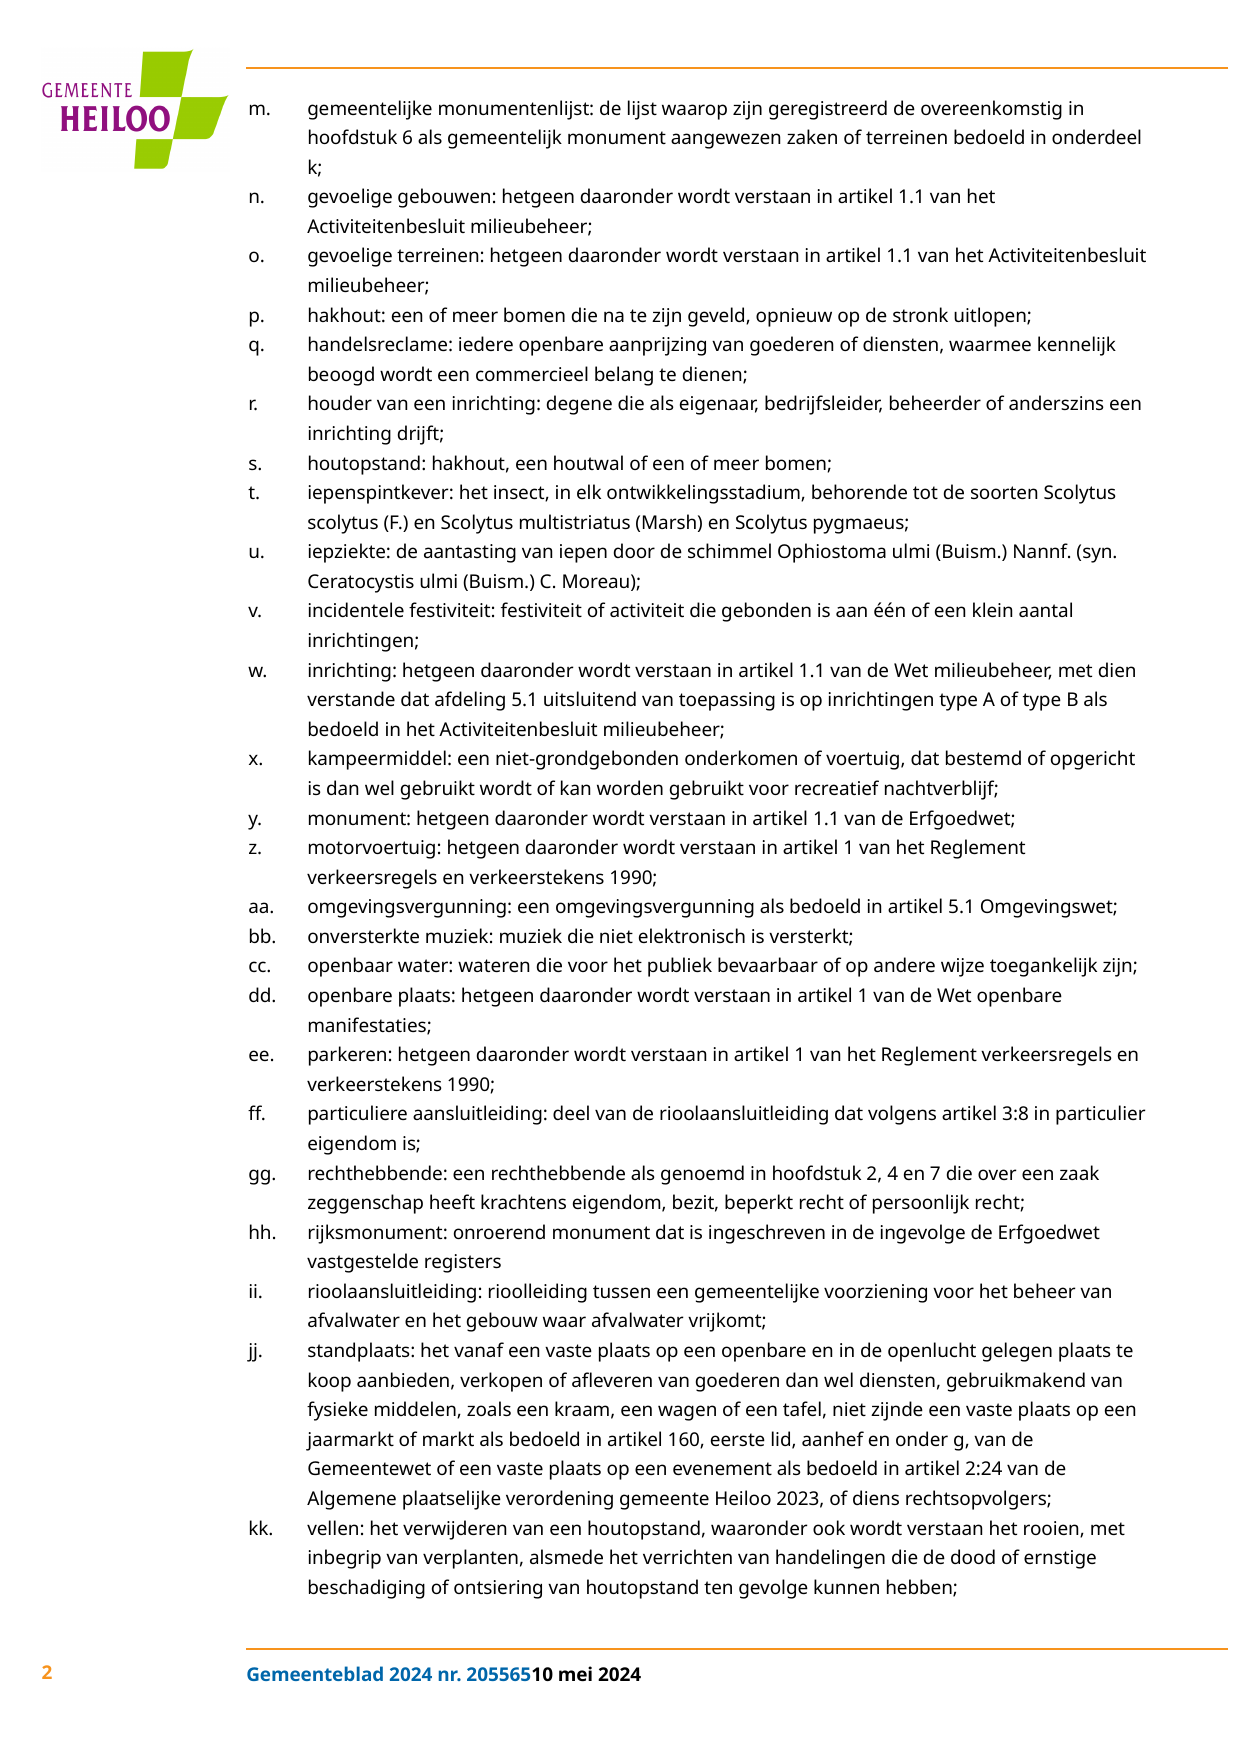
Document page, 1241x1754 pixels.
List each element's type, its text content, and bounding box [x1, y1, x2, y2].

list iepziekte: de aantasting van iepen door de schimmel Ophiostoma ulmi (Buism.) Nannf. (syn. Ceratocystis ulmi (Buism.) C. Moreau); [248, 538, 1152, 594]
list kampeermiddel: een niet-grondgebonden onderkomen of voertuig, dat bestemd of opgericht is dan wel gebruikt wordt of kan worden gebruikt voor recreatief nachtverblijf; [248, 746, 1152, 801]
list parkeren: hetgeen daaronder wordt verstaan in artikel 1 van het Reglement verkeersregels en verkeerstekens 1990; [248, 1041, 1152, 1097]
picture [41, 47, 231, 172]
list particuliere aansluitleiding: deel van de rioolaansluitleiding dat volgens artikel 3:8 in particulier eigendom is; [248, 1101, 1152, 1156]
list iepenspintkever: het insect, in elk ontwikkelingsstadium, behorende tot de soorten Scolytus scolytus (F.) en Scolytus multistriatus (Marsh) en Scolytus pygmaeus; [248, 479, 1152, 535]
list gevoelige terreinen: hetgeen daaronder wordt verstaan in artikel 1.1 van het Activiteitenbesluit milieubeheer; [248, 243, 1152, 298]
list rioolaansluitleiding: rioolleiding tussen een gemeentelijke voorziening voor het beheer van afvalwater en het gebouw waar afvalwater vrijkomt; [248, 1278, 1152, 1333]
list rijksmonument: onroerend monument dat is ingeschreven in de ingevolge de Erfgoedwet vastgestelde registers [248, 1219, 1152, 1274]
list inrichting: hetgeen daaronder wordt verstaan in artikel 1.1 van de Wet milieubeheer, met dien verstande dat afdeling 5.1 uitsluitend van toepassing is op inrichtingen type A of type B als bedoeld in het Activiteitenbesluit milieubeheer; [248, 657, 1152, 742]
list gevoelige gebouwen: hetgeen daaronder wordt verstaan in artikel 1.1 van het Activiteitenbesluit milieubeheer; [248, 183, 1152, 239]
list incidentele festiviteit: festiviteit of activiteit die gebonden is aan één of een klein aantal inrichtingen; [248, 598, 1152, 653]
list handelsreclame: iedere openbare aanprijzing van goederen of diensten, waarmee kennelijk beoogd wordt een commercieel belang te dienen; [248, 331, 1152, 387]
list motorvoertuig: hetgeen daaronder wordt verstaan in artikel 1 van het Reglement verkeersregels en verkeerstekens 1990; [248, 834, 1152, 890]
list hakhout: een of meer bomen die na te zijn geveld, opnieuw op de stronk uitlopen; [248, 302, 1152, 328]
list openbaar water: wateren die voor het publiek bevaarbaar of op andere wijze toegankelijk zijn; [248, 953, 1152, 978]
list houtopstand: hakhout, een houtwal of een of meer bomen; [248, 450, 1152, 476]
list houder van een inrichting: degene die als eigenaar, bedrijfsleider, beheerder of anderszins een inrichting drijft; [248, 391, 1152, 446]
list rechthebbende: een rechthebbende als genoemd in hoofdstuk 2, 4 en 7 die over een zaak zeggenschap heeft krachtens eigendom, bezit, beperkt recht of persoonlijk recht; [248, 1160, 1152, 1215]
list onversterkte muziek: muziek die niet elektronisch is versterkt; [248, 923, 1152, 949]
list vellen: het verwijderen van een houtopstand, waaronder ook wordt verstaan het rooien, met inbegrip van verplanten, alsmede het verrichten van handelingen die de dood of ernstige beschadiging of ontsiering van houtopstand ten gevolge kunnen hebben; [248, 1515, 1152, 1600]
list omgevingsvergunning: een omgevingsvergunning als bedoeld in artikel 5.1 Omgevingswet; [248, 893, 1152, 919]
list standplaats: het vanaf een vaste plaats op een openbare en in de openlucht gelegen plaats te koop aanbieden, verkopen of afleveren van goederen dan wel diensten, gebruikmakend van fysieke middelen, zoals een kraam, een wagen of een tafel, niet zijnde een vaste plaats op een jaarmarkt of markt als bedoeld in artikel 160, eerste lid, aanhef en onder g, van de Gemeentewet of een vaste plaats op een evenement als bedoeld in artikel 2:24 van de Algemene plaatselijke verordening gemeente Heiloo 2023, of diens rechtsopvolgers; [248, 1337, 1152, 1511]
list monument: hetgeen daaronder wordt verstaan in artikel 1.1 van de Erfgoedwet; [248, 805, 1152, 831]
list openbare plaats: hetgeen daaronder wordt verstaan in artikel 1 van de Wet openbare manifestaties; [248, 982, 1152, 1038]
list gemeentelijke monumentenlijst: de lijst waarop zijn geregistreerd de overeenkomstig in hoofdstuk 6 als gemeentelijk monument aangewezen zaken of terreinen bedoeld in onderdeel k; [248, 95, 1152, 180]
